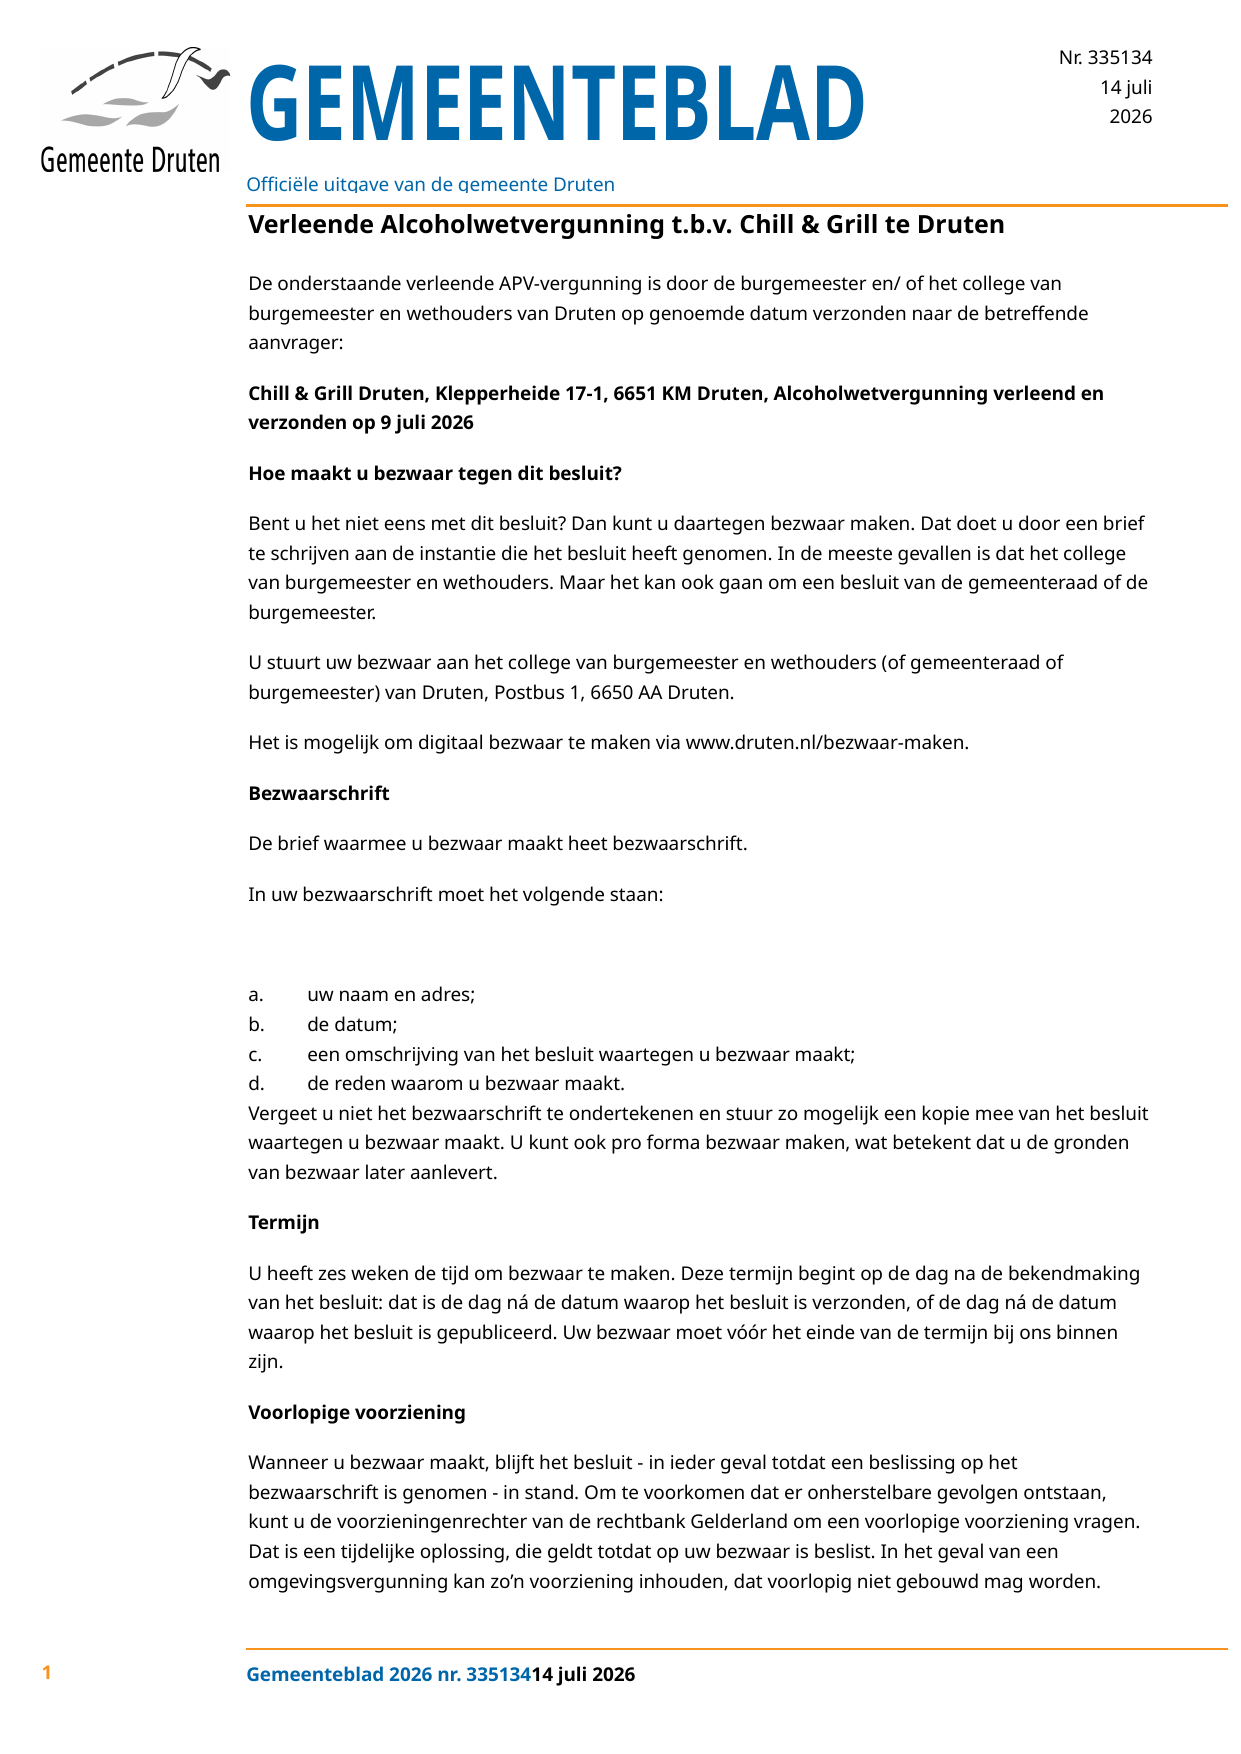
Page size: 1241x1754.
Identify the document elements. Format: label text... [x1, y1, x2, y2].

picture [41, 47, 231, 172]
text Wanneer u bezwaar maakt, blijft het besluit - in ieder geval totdat een beslissing op het bezwaarschrift is genomen - in stand. Om te voorkomen dat er onherstelbare gevolgen ontstaan, kunt u de voorzieningenrechter van de rechtbank Gelderland om een voorlopige voorziening vragen. Dat is een tijdelijke oplossing, die geldt totdat op uw bezwaar is beslist. In het geval van een omgevingsvergunning kan zo’n voorziening inhouden, dat voorlopig niet gebouwd mag worden. [248, 1449, 1152, 1593]
text U stuurt uw bezwaar aan het college van burgemeester en wethouders (of gemeenteraad of burgemeester) van Druten, Postbus 1, 6650 AA Druten. [248, 649, 1152, 705]
text U heeft zes weken de tijd om bezwaar te maken. Deze termijn begint op de dag na de bekendmaking van het besluit: dat is de dag ná de datum waarop het besluit is verzonden, of de dag ná de datum waarop het besluit is gepubliceerd. Uw bezwaar moet vóór het einde van de termijn bij ons binnen zijn. [248, 1260, 1152, 1374]
text Het is mogelijk om digitaal bezwaar te maken via www.druten.nl/bezwaar-maken. [248, 729, 1152, 755]
list een omschrijving van het besluit waartegen u bezwaar maakt; [248, 1041, 1152, 1066]
text Vergeet u niet het bezwaarschrift te ondertekenen en stuur zo mogelijk een kopie mee van het besluit waartegen u bezwaar maakt. U kunt ook pro forma bezwaar maken, wat betekent dat u de gronden van bezwaar later aanlevert. [248, 1100, 1152, 1185]
text Voorlopige voorziening [248, 1399, 1152, 1425]
text Termijn [248, 1209, 1152, 1235]
text De onderstaande verleende APV-vergunning is door de burgemeester en/ of het college van burgemeester en wethouders van Druten op genoemde datum verzonden naar de betreffende aanvrager: [248, 270, 1152, 355]
list de datum; [248, 1011, 1152, 1037]
text In uw bezwaarschrift moet het volgende staan: [248, 881, 1152, 906]
text Bent u het niet eens met dit besluit? Dan kunt u daartegen bezwaar maken. Dat doet u door een brief te schrijven aan de instantie die het besluit heeft genomen. In de meeste gevallen is dat het college van burgemeester en wethouders. Maar het kan ook gaan om een besluit van de gemeenteraad of de burgemeester. [248, 510, 1152, 625]
text Verleende Alcoholwetvergunning t.b.v. Chill & Grill te Druten [248, 207, 1152, 241]
text Hoe maakt u bezwaar tegen dit besluit? [248, 460, 1152, 486]
text De brief waarmee u bezwaar maakt heet bezwaarschrift. [248, 830, 1152, 856]
text Chill & Grill Druten, Klepperheide 17-1, 6651 KM Druten, Alcoholwetvergunning verleend en verzonden op 9 juli 2026 [248, 380, 1152, 435]
list de reden waarom u bezwaar maakt. [248, 1070, 1152, 1096]
text Bezwaarschrift [248, 780, 1152, 806]
list uw naam en adres; [248, 982, 1152, 1007]
